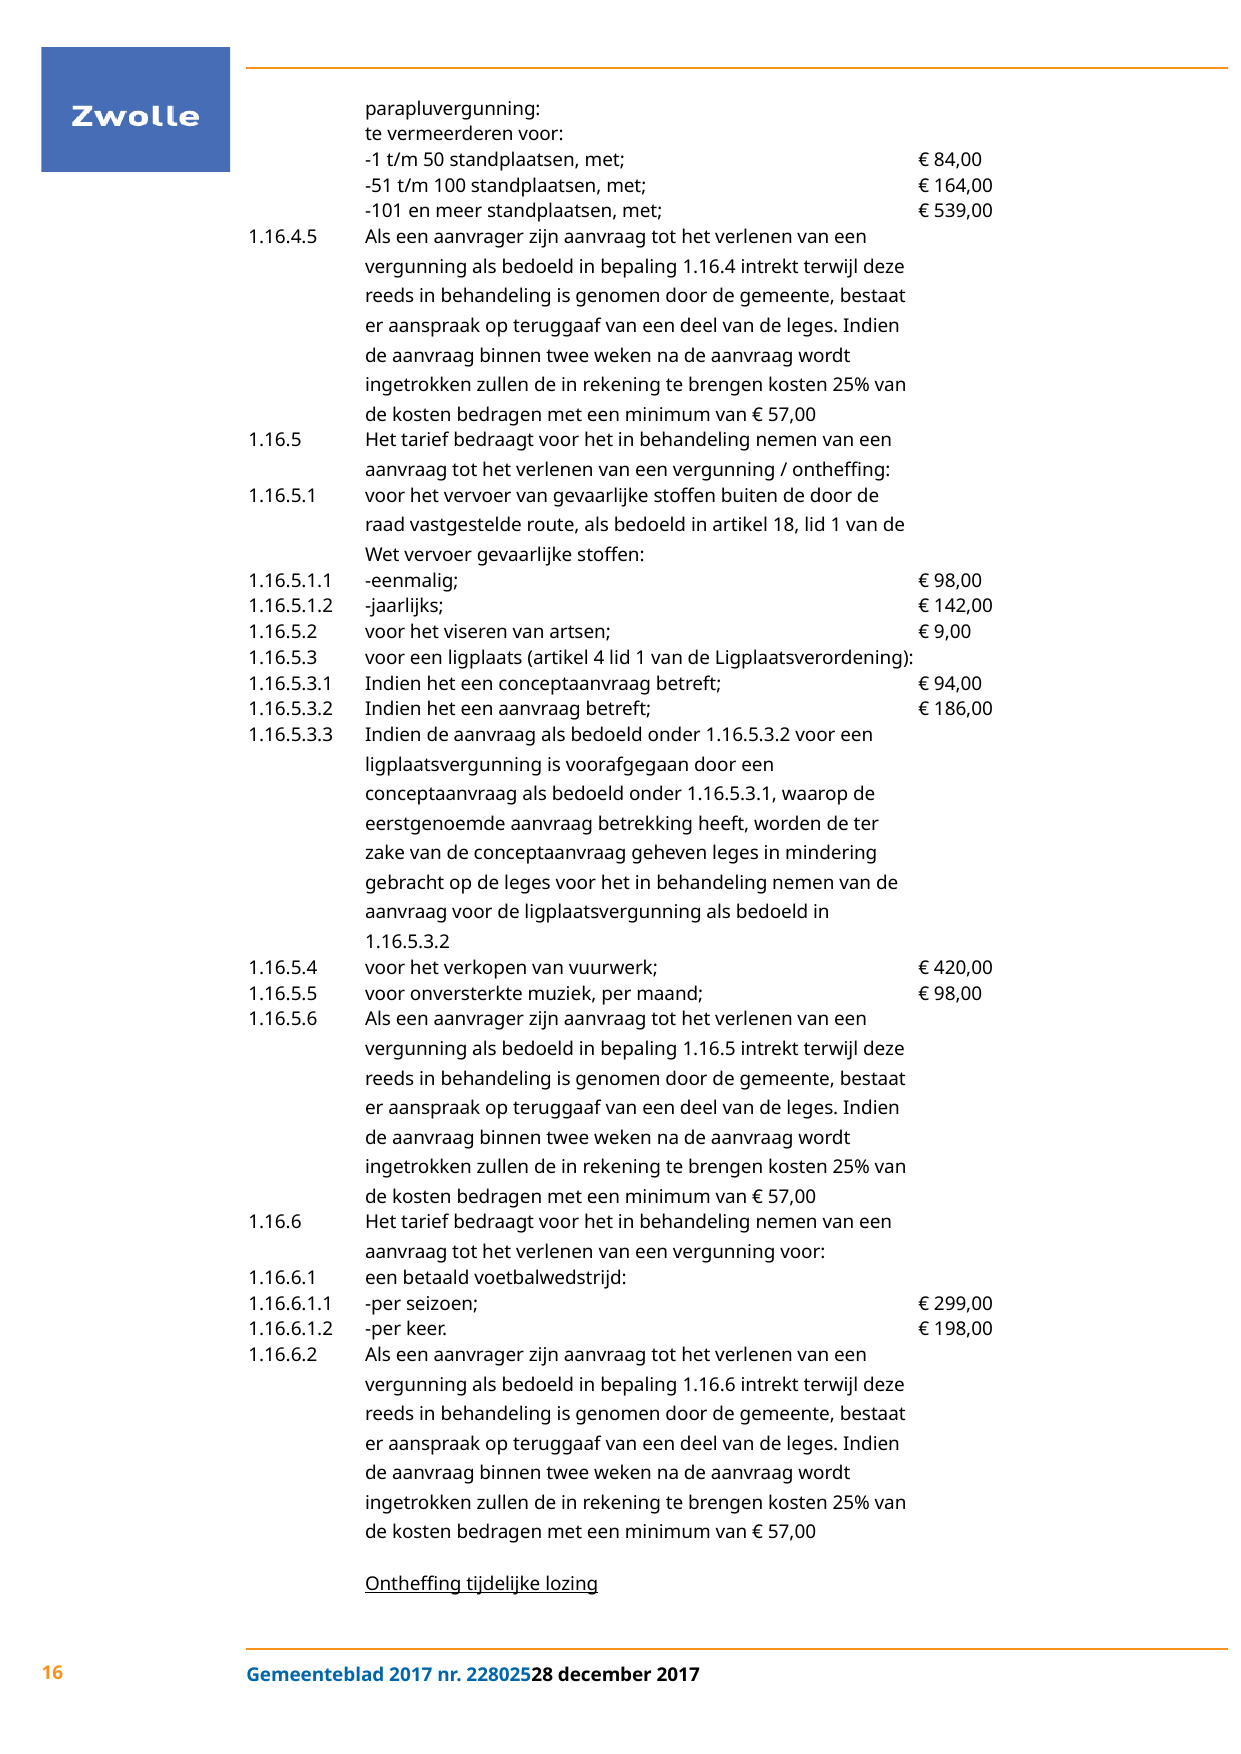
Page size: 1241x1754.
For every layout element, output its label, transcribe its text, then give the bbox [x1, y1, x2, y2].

table_cell -eenmalig; [365, 567, 918, 593]
table_cell [248, 95, 365, 121]
table_cell [918, 224, 1152, 427]
table_cell [918, 1264, 1152, 1290]
table_cell -jaarlijks; [365, 593, 918, 618]
table_cell 1.16.5.1.2 [248, 593, 365, 618]
table_cell € 94,00 [918, 670, 1152, 696]
table_cell € 98,00 [918, 567, 1152, 593]
table_cell € 9,00 [918, 618, 1152, 644]
table_cell [918, 1006, 1152, 1209]
picture [41, 47, 231, 172]
table_cell € 539,00 [918, 198, 1152, 223]
table_cell 1.16.5.1 [248, 482, 365, 567]
table_cell -per seizoen; [365, 1290, 918, 1316]
table_cell [918, 95, 1152, 121]
table_cell € 84,00 [918, 146, 1152, 172]
table_cell [248, 121, 365, 146]
table_cell 1.16.6.2 [248, 1341, 365, 1544]
table_cell Als een aanvrager zijn aanvraag tot het verlenen van een vergunning als bedoeld in bepaling 1.16.4 intrekt terwijl deze reeds in behandeling is genomen door de gemeente, bestaat er aanspraak op teruggaaf van een deel van de leges. Indien de aanvraag binnen twee weken na de aanvraag wordt ingetrokken zullen de in rekening te brengen kosten 25% van de kosten bedragen met een minimum van € 57,00 [365, 224, 918, 427]
table_cell 1.16.6.1.2 [248, 1316, 365, 1341]
table_cell [918, 1545, 1152, 1570]
table_cell [918, 644, 1152, 670]
table_cell -51 t/m 100 standplaatsen, met; [365, 172, 918, 198]
table_cell 1.16.5 [248, 427, 365, 482]
table_cell 1.16.5.6 [248, 1006, 365, 1209]
table_cell parapluvergunning: [365, 95, 918, 121]
table_cell [918, 121, 1152, 146]
table_cell een betaald voetbalwedstrijd: [365, 1264, 918, 1290]
table_cell voor het viseren van artsen; [365, 618, 918, 644]
table_cell € 198,00 [918, 1316, 1152, 1341]
table_cell voor het vervoer van gevaarlijke stoffen buiten de door de raad vastgestelde route, als bedoeld in artikel 18, lid 1 van de Wet vervoer gevaarlijke stoffen: [365, 482, 918, 567]
table_cell 1.16.5.4 [248, 954, 365, 980]
table_cell [918, 721, 1152, 954]
table_cell € 142,00 [918, 593, 1152, 618]
table_cell 1.16.5.3.1 [248, 670, 365, 696]
table_cell 1.16.5.3.2 [248, 696, 365, 721]
table_cell € 420,00 [918, 954, 1152, 980]
table_cell -1 t/m 50 standplaatsen, met; [365, 146, 918, 172]
table_cell € 299,00 [918, 1290, 1152, 1316]
table_cell Als een aanvrager zijn aanvraag tot het verlenen van een vergunning als bedoeld in bepaling 1.16.6 intrekt terwijl deze reeds in behandeling is genomen door de gemeente, bestaat er aanspraak op teruggaaf van een deel van de leges. Indien de aanvraag binnen twee weken na de aanvraag wordt ingetrokken zullen de in rekening te brengen kosten 25% van de kosten bedragen met een minimum van € 57,00 [365, 1341, 918, 1544]
table_cell te vermeerderen voor: [365, 121, 918, 146]
table_cell [248, 172, 365, 198]
table_cell [248, 198, 365, 223]
table_cell [918, 1341, 1152, 1544]
table_cell 1.16.6.1.1 [248, 1290, 365, 1316]
table_cell Indien het een conceptaanvraag betreft; [365, 670, 918, 696]
table_cell -per keer. [365, 1316, 918, 1341]
table_cell voor het verkopen van vuurwerk; [365, 954, 918, 980]
table_cell [918, 1570, 1152, 1596]
table_cell [248, 146, 365, 172]
table_cell € 164,00 [918, 172, 1152, 198]
table_cell 1.16.5.1.1 [248, 567, 365, 593]
table_cell 1.16.4.5 [248, 224, 365, 427]
table_cell Het tarief bedraagt voor het in behandeling nemen van een aanvraag tot het verlenen van een vergunning voor: [365, 1209, 918, 1264]
table_cell [248, 1545, 365, 1570]
table_cell [918, 1209, 1152, 1264]
table_cell Als een aanvrager zijn aanvraag tot het verlenen van een vergunning als bedoeld in bepaling 1.16.5 intrekt terwijl deze reeds in behandeling is genomen door de gemeente, bestaat er aanspraak op teruggaaf van een deel van de leges. Indien de aanvraag binnen twee weken na de aanvraag wordt ingetrokken zullen de in rekening te brengen kosten 25% van de kosten bedragen met een minimum van € 57,00 [365, 1006, 918, 1209]
table_cell [248, 1570, 365, 1596]
table_cell voor een ligplaats (artikel 4 lid 1 van de Ligplaatsverordening): [365, 644, 918, 670]
table_cell 1.16.5.3 [248, 644, 365, 670]
table_cell € 186,00 [918, 696, 1152, 721]
table_cell 1.16.5.2 [248, 618, 365, 644]
table_cell € 98,00 [918, 980, 1152, 1006]
table_cell voor onversterkte muziek, per maand; [365, 980, 918, 1006]
table_cell 1.16.5.3.3 [248, 721, 365, 954]
table_cell -101 en meer standplaatsen, met; [365, 198, 918, 223]
table_cell [918, 427, 1152, 482]
table_cell Indien het een aanvraag betreft; [365, 696, 918, 721]
table_cell 1.16.6 [248, 1209, 365, 1264]
table_cell [918, 482, 1152, 567]
table_cell [365, 1545, 918, 1570]
table_cell Het tarief bedraagt voor het in behandeling nemen van een aanvraag tot het verlenen van een vergunning / ontheffing: [365, 427, 918, 482]
table_cell 1.16.6.1 [248, 1264, 365, 1290]
table_cell Indien de aanvraag als bedoeld onder 1.16.5.3.2 voor een ligplaatsvergunning is voorafgegaan door een conceptaanvraag als bedoeld onder 1.16.5.3.1, waarop de eerstgenoemde aanvraag betrekking heeft, worden de ter zake van de conceptaanvraag geheven leges in mindering gebracht op de leges voor het in behandeling nemen van de aanvraag voor de ligplaatsvergunning als bedoeld in 1.16.5.3.2 [365, 721, 918, 954]
table_cell 1.16.5.5 [248, 980, 365, 1006]
table_cell Ontheffing tijdelijke lozing [365, 1570, 918, 1596]
